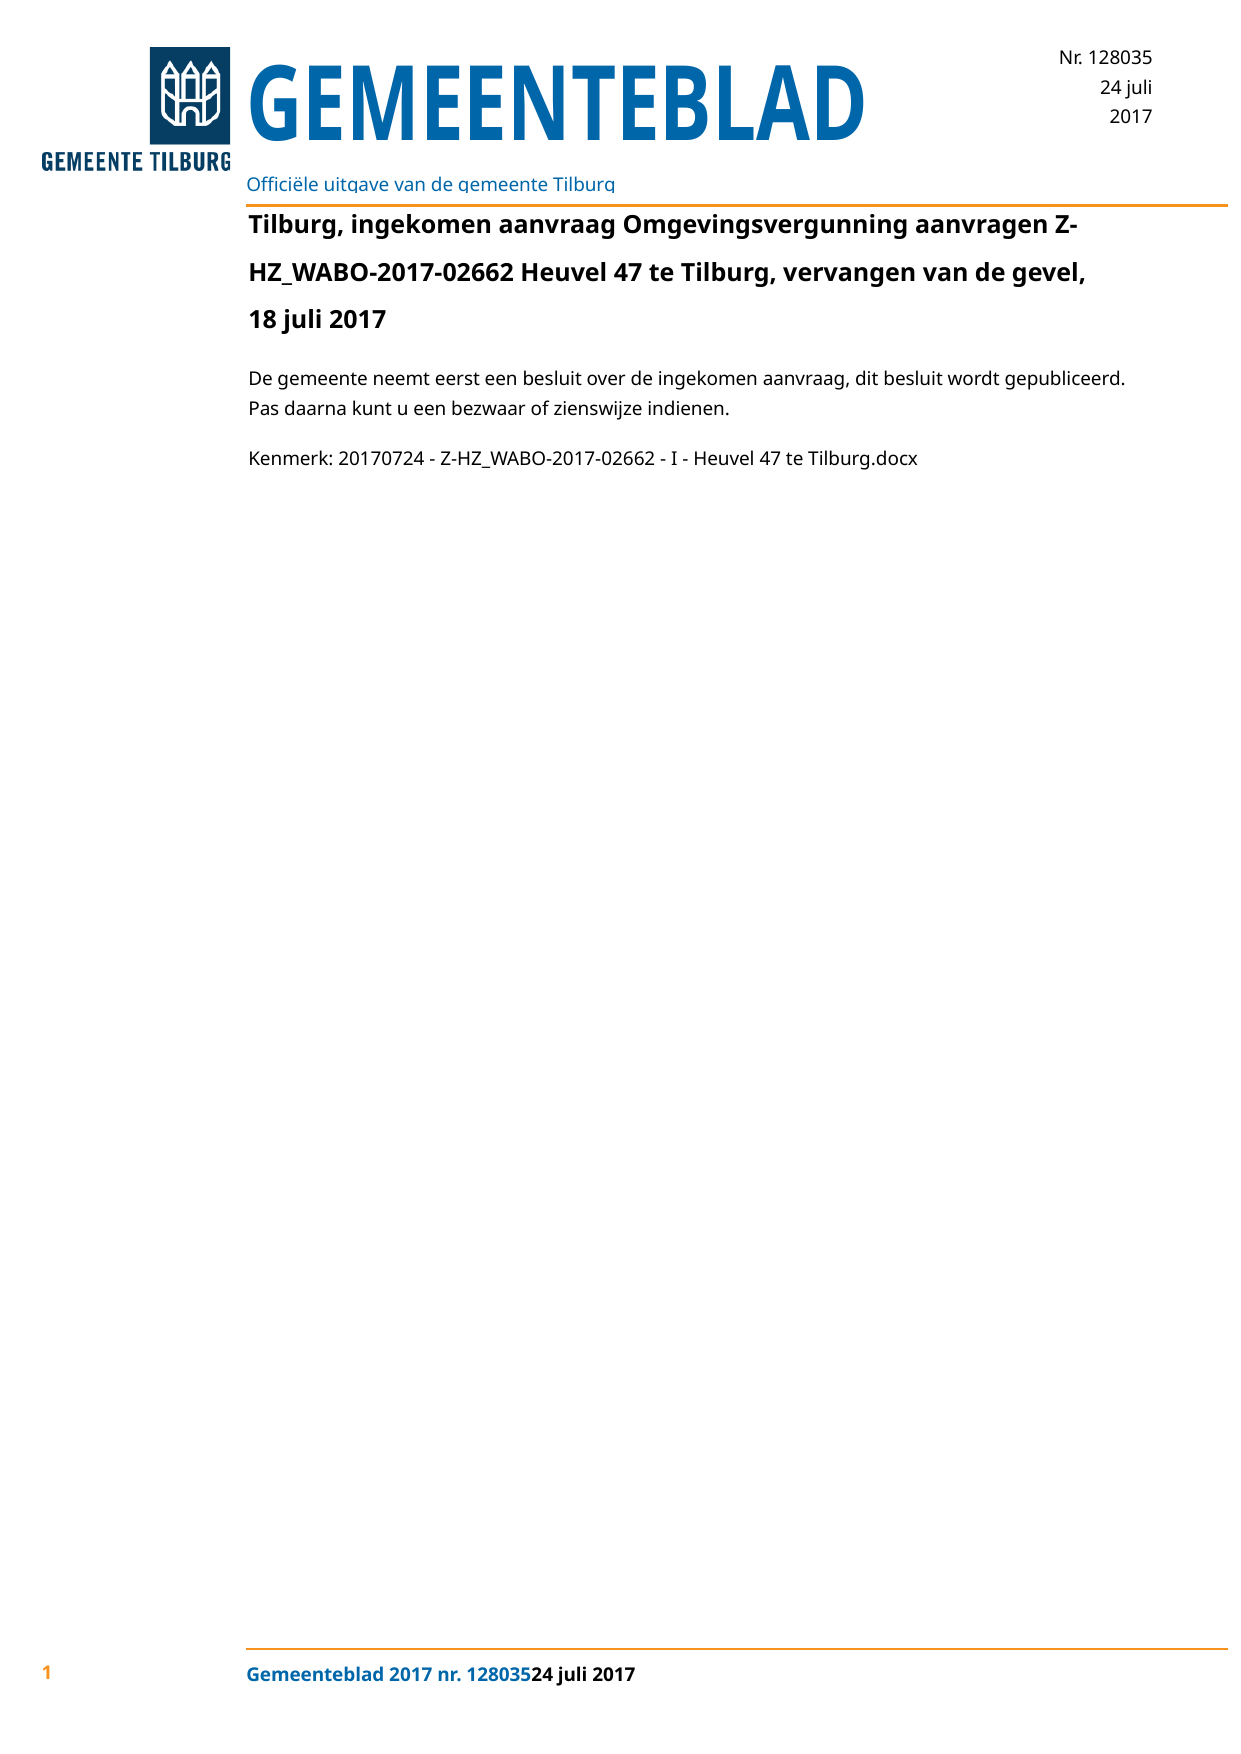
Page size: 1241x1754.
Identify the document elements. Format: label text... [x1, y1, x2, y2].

picture [41, 47, 231, 172]
text De gemeente neemt eerst een besluit over de ingekomen aanvraag, dit besluit wordt gepubliceerd. Pas daarna kunt u een bezwaar of zienswijze indienen. [248, 366, 1152, 421]
text Kenmerk: 20170724 - Z-HZ_WABO-2017-02662 - I - Heuvel 47 te Tilburg.docx [248, 446, 1152, 471]
text Tilburg, ingekomen aanvraag Omgevingsvergunning aanvragen Z-HZ_WABO-2017-02662 Heuvel 47 te Tilburg, vervangen van de gevel, 18 juli 2017 [248, 207, 1152, 336]
